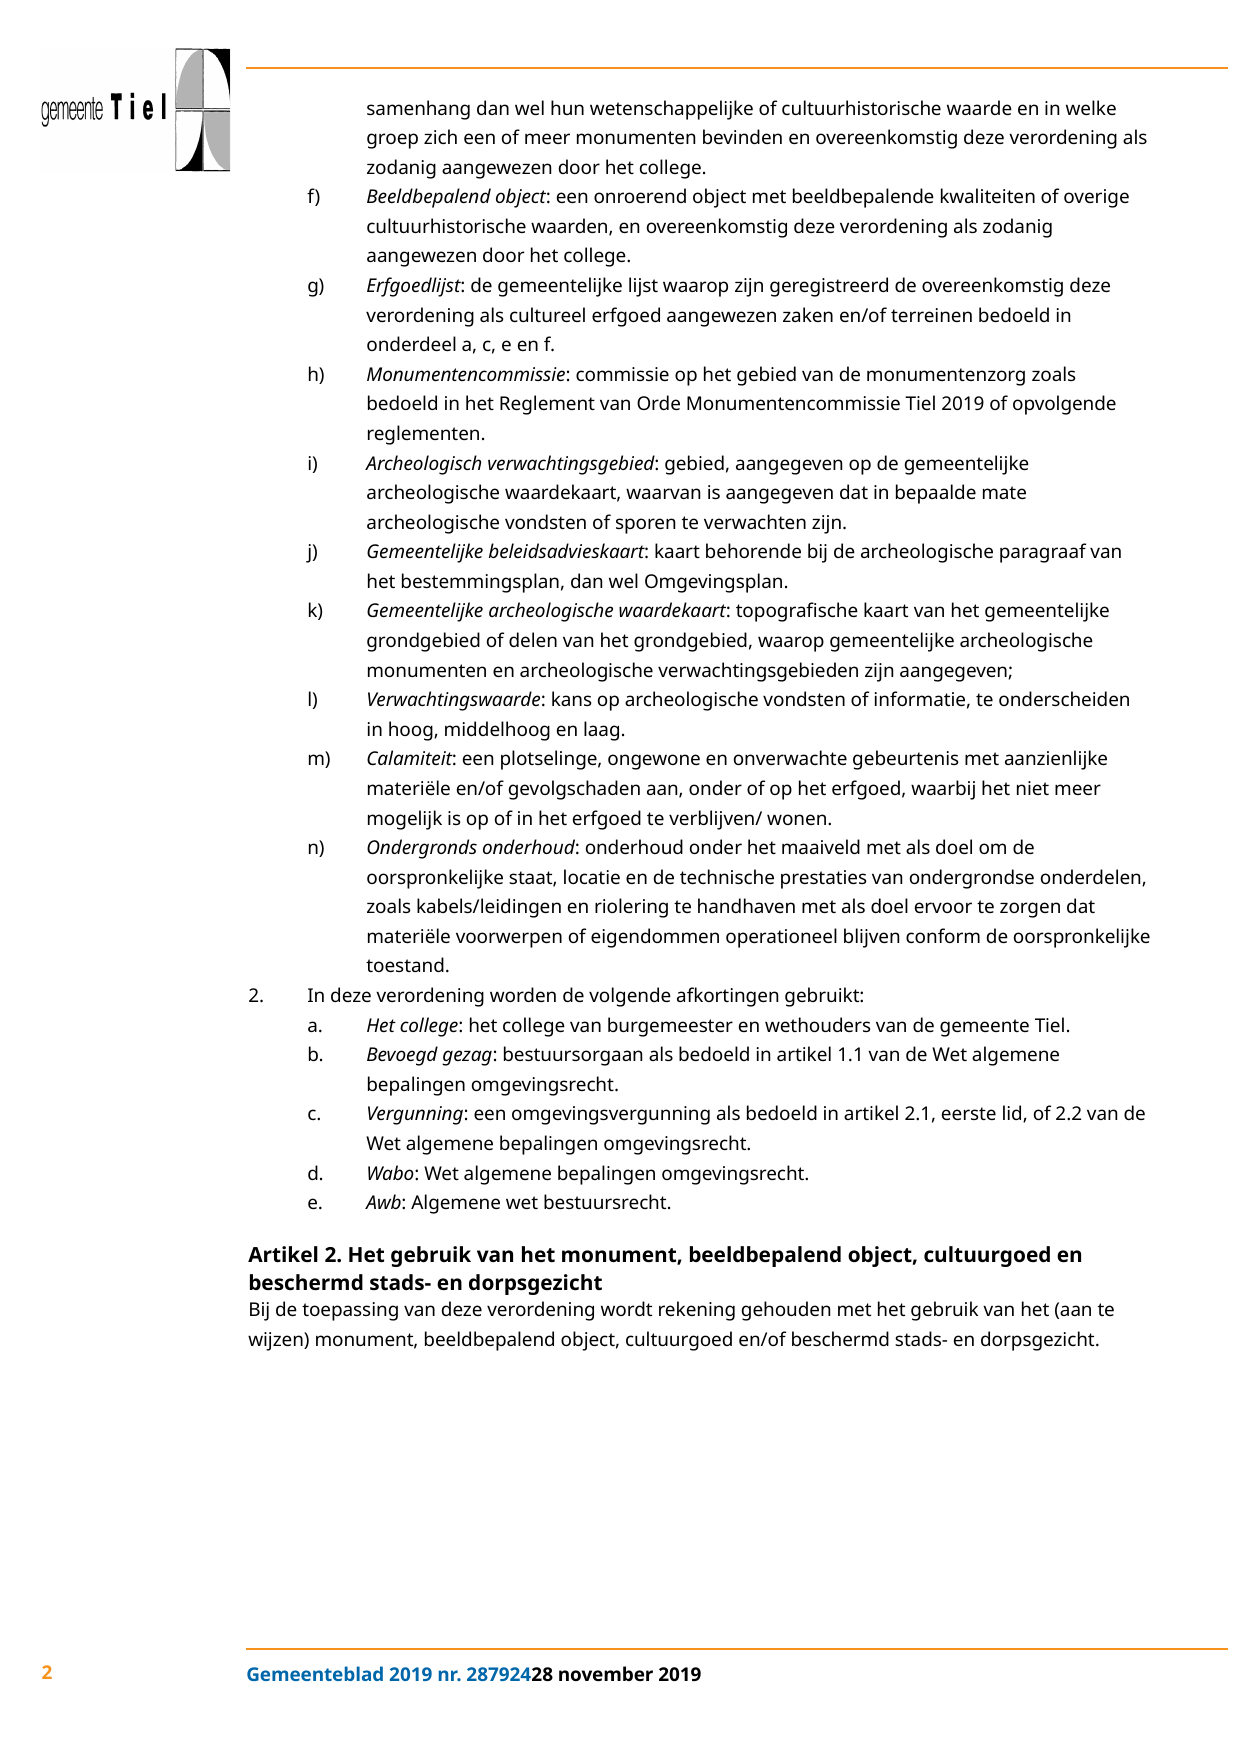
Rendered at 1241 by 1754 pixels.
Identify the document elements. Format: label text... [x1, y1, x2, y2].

list Archeologisch verwachtingsgebied: gebied, aangegeven op de gemeentelijke archeologische waardekaart, waarvan is aangegeven dat in bepaalde mate archeologische vondsten of sporen te verwachten zijn. [307, 450, 1152, 535]
list Ondergronds onderhoud: onderhoud onder het maaiveld met als doel om de oorspronkelijke staat, locatie en de technische prestaties van ondergrondse onderdelen, zoals kabels/leidingen en riolering te handhaven met als doel ervoor te zorgen dat materiële voorwerpen of eigendommen operationeel blijven conform de oorspronkelijke toestand. [307, 834, 1152, 978]
list Awb: Algemene wet bestuursrecht. [307, 1189, 1152, 1215]
list Erfgoedlijst: de gemeentelijke lijst waarop zijn geregistreerd de overeenkomstig deze verordening als cultureel erfgoed aangewezen zaken en/of terreinen bedoeld in onderdeel a, c, e en f. [307, 272, 1152, 357]
list Gemeentelijke archeologische waardekaart: topografische kaart van het gemeentelijke grondgebied of delen van het grondgebied, waarop gemeentelijke archeologische monumenten en archeologische verwachtingsgebieden zijn aangegeven; [307, 598, 1152, 683]
list Het college: het college van burgemeester en wethouders van de gemeente Tiel. [307, 1012, 1152, 1038]
list Vergunning: een omgevingsvergunning als bedoeld in artikel 2.1, eerste lid, of 2.2 van de Wet algemene bepalingen omgevingsrecht. [307, 1101, 1152, 1156]
list Calamiteit: een plotselinge, ongewone en onverwachte gebeurtenis met aanzienlijke materiële en/of gevolgschaden aan, onder of op het erfgoed, waarbij het niet meer mogelijk is op of in het erfgoed te verblijven/ wonen. [307, 746, 1152, 831]
list Beeldbepalend object: een onroerend object met beeldbepalende kwaliteiten of overige cultuurhistorische waarden, en overeenkomstig deze verordening als zodanig aangewezen door het college. [307, 183, 1152, 268]
list Wabo: Wet algemene bepalingen omgevingsrecht. [307, 1160, 1152, 1186]
picture [41, 47, 231, 172]
list In deze verordening worden de volgende afkortingen gebruikt: [248, 982, 1152, 1008]
text Bij de toepassing van deze verordening wordt rekening gehouden met het gebruik van het (aan te wijzen) monument, beeldbepalend object, cultuurgoed en/of beschermd stads- en dorpsgezicht. [248, 1297, 1152, 1352]
list Verwachtingswaarde: kans op archeologische vondsten of informatie, te onderscheiden in hoog, middelhoog en laag. [307, 686, 1152, 742]
list Bevoegd gezag: bestuursorgaan als bedoeld in artikel 1.1 van de Wet algemene bepalingen omgevingsrecht. [307, 1041, 1152, 1097]
list Monumentencommissie: commissie op het gebied van de monumentenzorg zoals bedoeld in het Reglement van Orde Monumentencommissie Tiel 2019 of opvolgende reglementen. [307, 361, 1152, 446]
text Artikel 2. Het gebruik van het monument, beeldbepalend object, cultuurgoed en beschermd stads- en dorpsgezicht [248, 1240, 1152, 1297]
list Gemeentelijke beleidsadvieskaart: kaart behorende bij de archeologische paragraaf van het bestemmingsplan, dan wel Omgevingsplan. [307, 538, 1152, 594]
list samenhang dan wel hun wetenschappelijke of cultuurhistorische waarde en in welke groep zich een of meer monumenten bevinden en overeenkomstig deze verordening als zodanig aangewezen door het college. [307, 95, 1152, 180]
